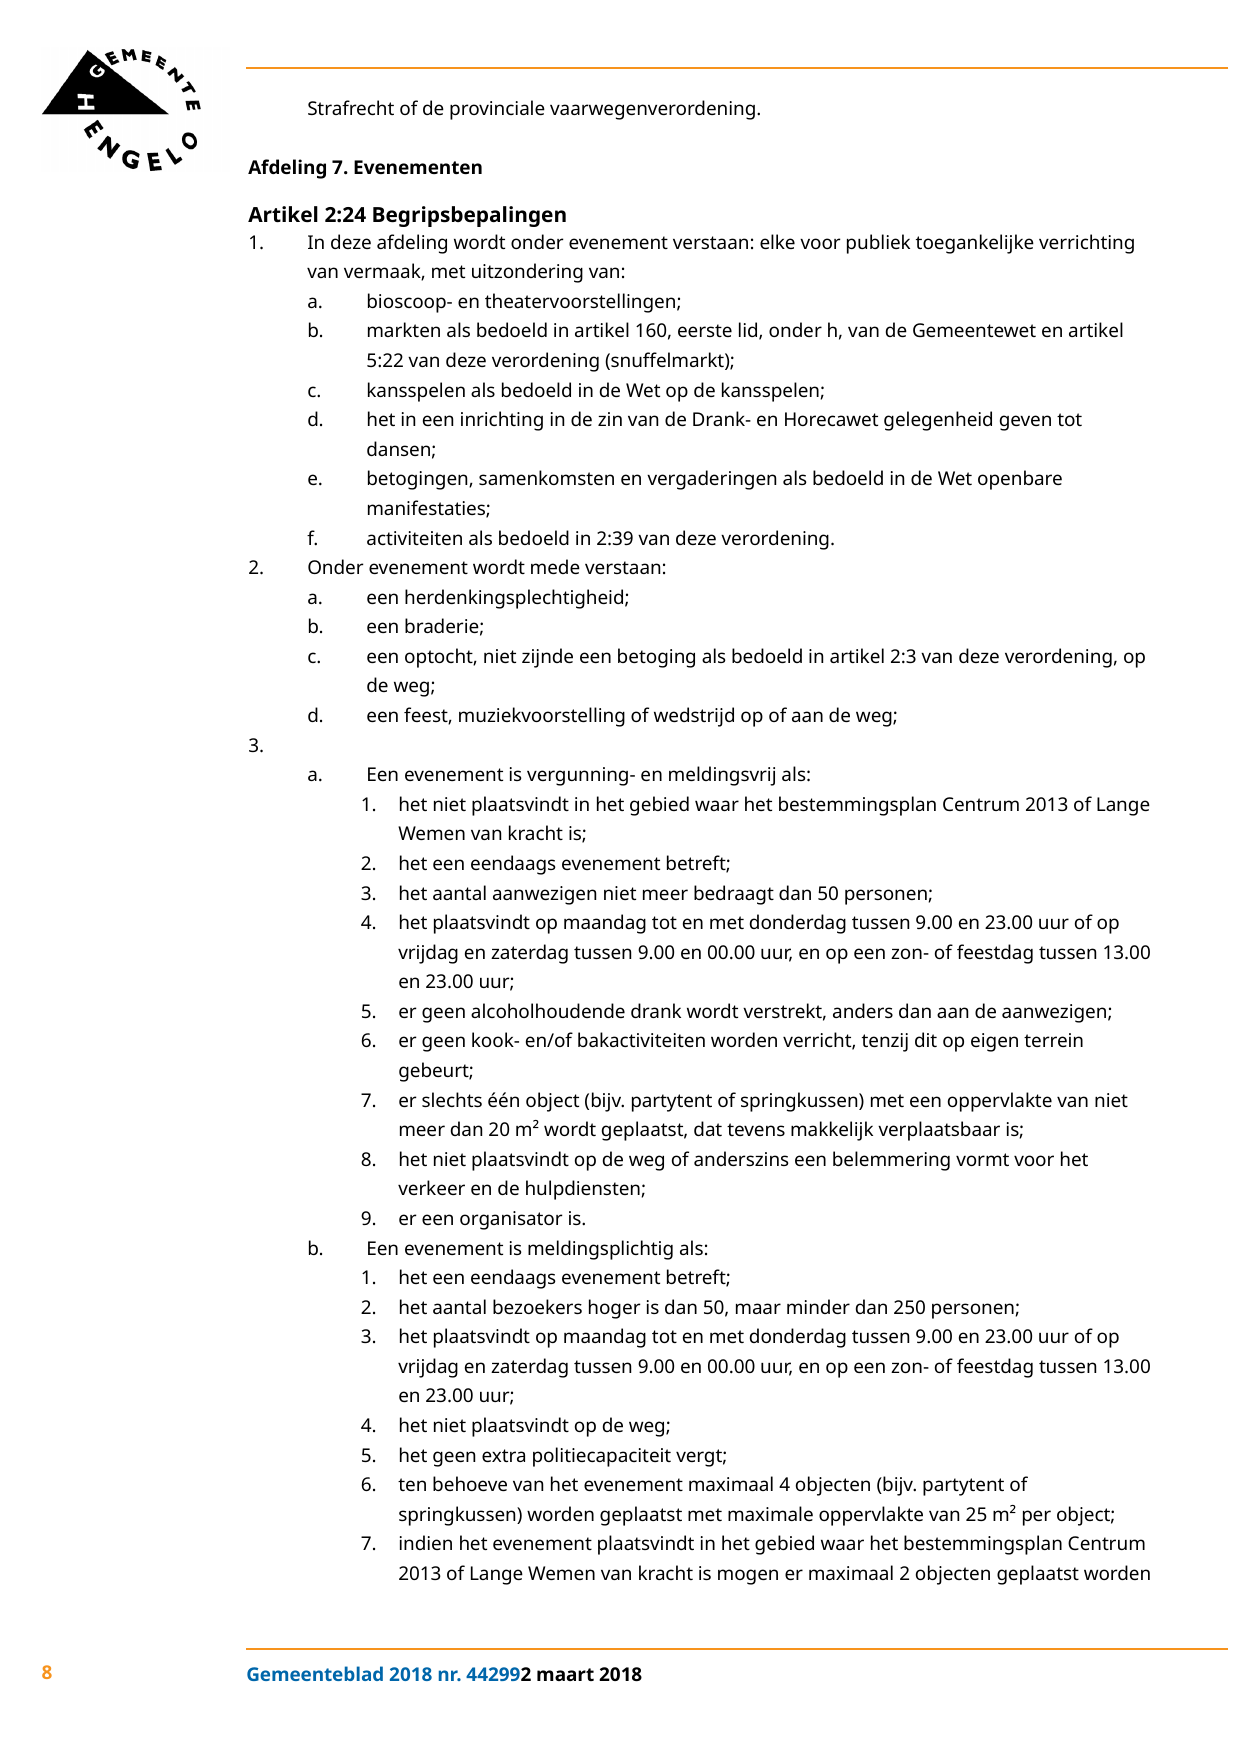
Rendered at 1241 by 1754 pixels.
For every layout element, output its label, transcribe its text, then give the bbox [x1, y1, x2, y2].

list een braderie; [307, 613, 1152, 639]
list het in een inrichting in de zin van de Drank- en Horecawet gelegenheid geven tot dansen; [307, 406, 1152, 462]
list het een eendaags evenement betreft; [361, 1264, 1152, 1290]
list Een evenement is vergunning- en meldingsvrij als: [307, 761, 1152, 787]
list het niet plaatsvindt op de weg; [361, 1412, 1152, 1438]
list ten behoeve van het evenement maximaal 4 objecten (bijv. partytent of springkussen) worden geplaatst met maximale oppervlakte van 25 m² per object; [361, 1471, 1152, 1527]
list het geen extra politiecapaciteit vergt; [361, 1442, 1152, 1468]
list het plaatsvindt op maandag tot en met donderdag tussen 9.00 en 23.00 uur of op vrijdag en zaterdag tussen 9.00 en 00.00 uur, en op een zon- of feestdag tussen 13.00 en 23.00 uur; [361, 1323, 1152, 1408]
text Afdeling 7. Evenementen [248, 154, 1152, 180]
list er slechts één object (bijv. partytent of springkussen) met een oppervlakte van niet meer dan 20 m² wordt geplaatst, dat tevens makkelijk verplaatsbaar is; [361, 1087, 1152, 1142]
list het een eendaags evenement betreft; [361, 850, 1152, 876]
list een feest, muziekvoorstelling of wedstrijd op of aan de weg; [307, 702, 1152, 728]
list een herdenkingsplechtigheid; [307, 584, 1152, 610]
list activiteiten als bedoeld in 2:39 van deze verordening. [307, 525, 1152, 551]
list Strafrecht of de provinciale vaarwegenverordening. [248, 95, 1152, 121]
list er geen alcoholhoudende drank wordt verstrekt, anders dan aan de aanwezigen; [361, 998, 1152, 1024]
list bioscoop- en theatervoorstellingen; [307, 288, 1152, 314]
list het plaatsvindt op maandag tot en met donderdag tussen 9.00 en 23.00 uur of op vrijdag en zaterdag tussen 9.00 en 00.00 uur, en op een zon- of feestdag tussen 13.00 en 23.00 uur; [361, 909, 1152, 994]
picture [41, 47, 231, 172]
list Een evenement is meldingsplichtig als: [307, 1235, 1152, 1261]
list een optocht, niet zijnde een betoging als bedoeld in artikel 2:3 van deze verordening, op de weg; [307, 643, 1152, 698]
list kansspelen als bedoeld in de Wet op de kansspelen; [307, 377, 1152, 403]
list het aantal bezoekers hoger is dan 50, maar minder dan 250 personen; [361, 1294, 1152, 1320]
list het niet plaatsvindt in het gebied waar het bestemmingsplan Centrum 2013 of Lange Wemen van kracht is; [361, 791, 1152, 846]
list indien het evenement plaatsvindt in het gebied waar het bestemmingsplan Centrum 2013 of Lange Wemen van kracht is mogen er maximaal 2 objecten geplaatst worden [361, 1531, 1152, 1586]
list het aantal aanwezigen niet meer bedraagt dan 50 personen; [361, 880, 1152, 906]
list betogingen, samenkomsten en vergaderingen als bedoeld in de Wet openbare manifestaties; [307, 466, 1152, 521]
list er een organisator is. [361, 1205, 1152, 1231]
list In deze afdeling wordt onder evenement verstaan: elke voor publiek toegankelijke verrichting van vermaak, met uitzondering van: [248, 229, 1152, 284]
list het niet plaatsvindt op de weg of anderszins een belemmering vormt voor het verkeer en de hulpdiensten; [361, 1146, 1152, 1201]
list Onder evenement wordt mede verstaan: [248, 554, 1152, 580]
text Artikel 2:24 Begripsbepalingen [248, 201, 1152, 229]
list markten als bedoeld in artikel 160, eerste lid, onder h, van de Gemeentewet en artikel 5:22 van deze verordening (snuffelmarkt); [307, 318, 1152, 373]
list er geen kook- en/of bakactiviteiten worden verricht, tenzij dit op eigen terrein gebeurt; [361, 1028, 1152, 1083]
